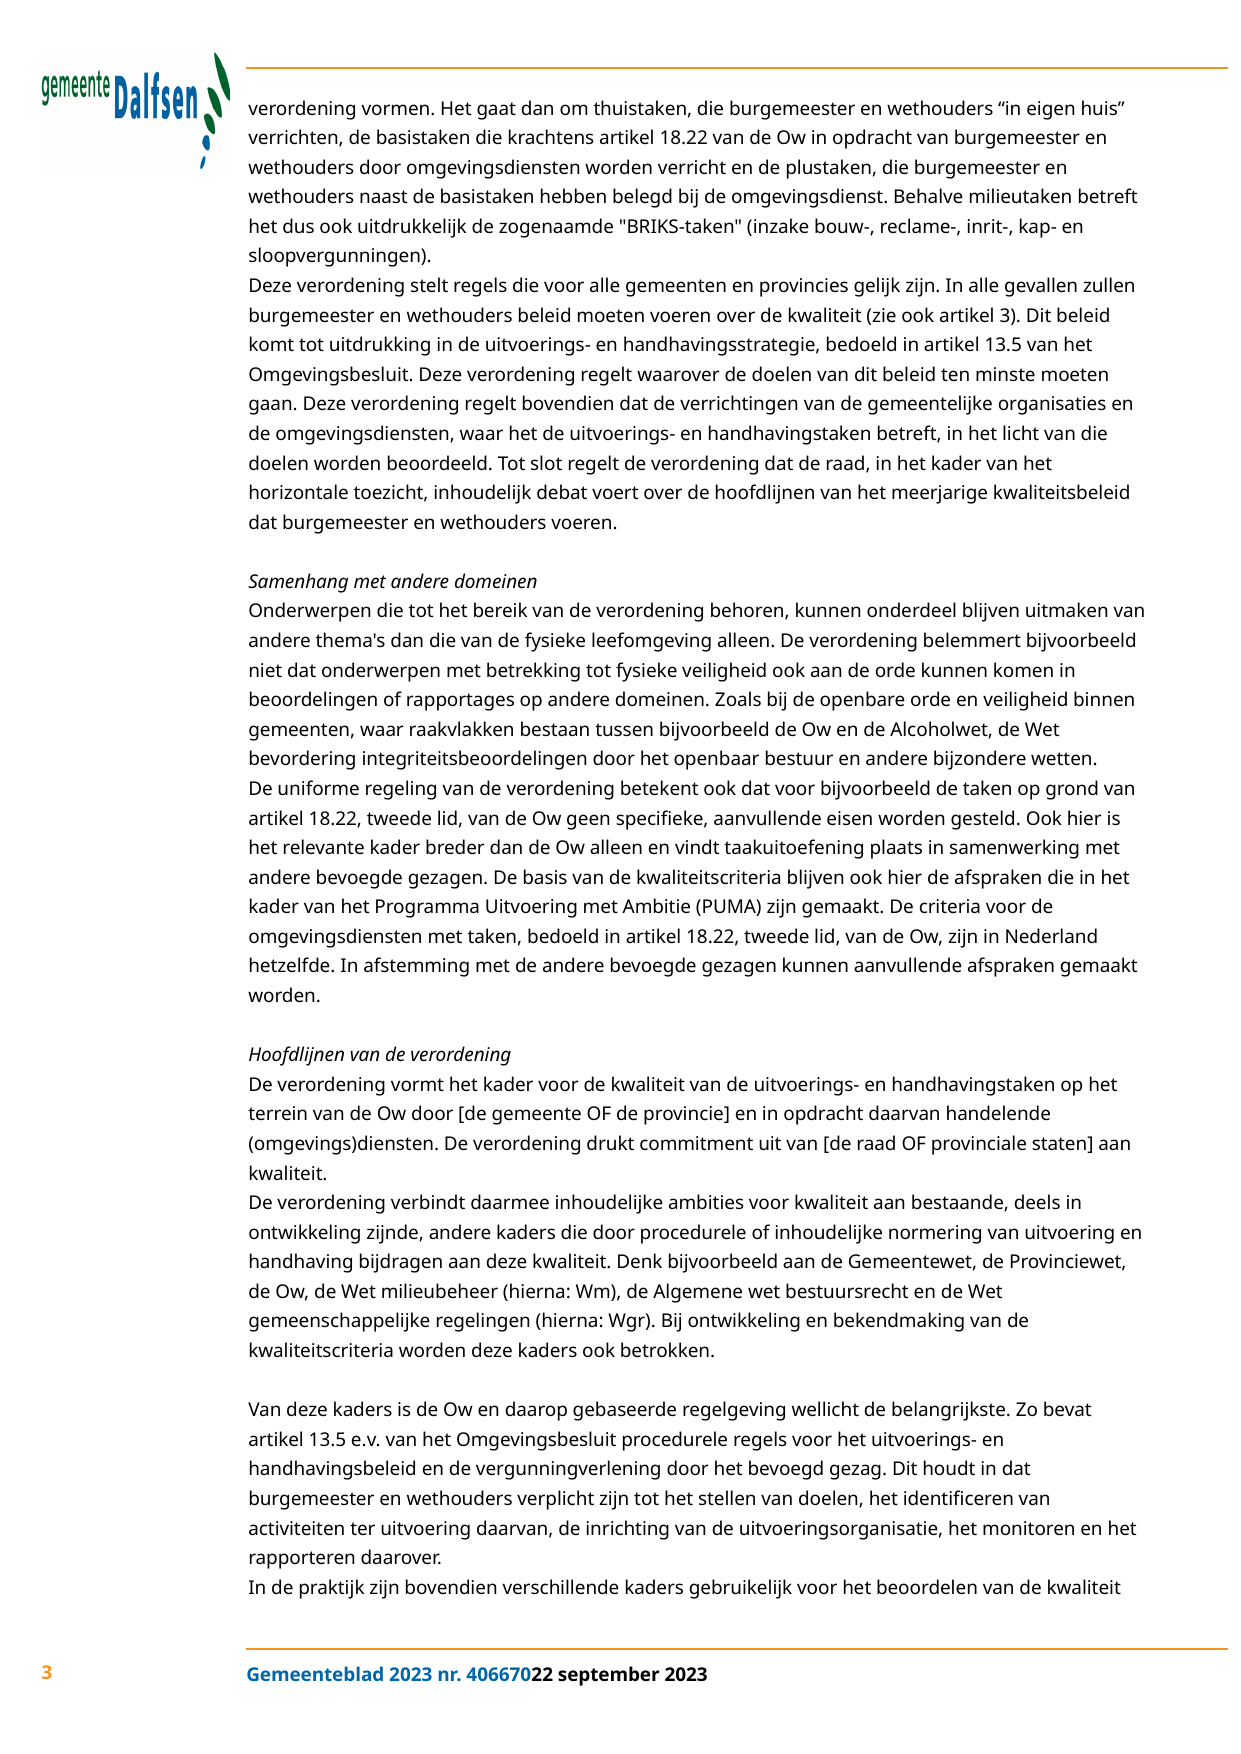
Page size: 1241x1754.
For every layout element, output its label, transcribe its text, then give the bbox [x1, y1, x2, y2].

text Samenhang met andere domeinen [248, 568, 1152, 594]
text Deze verordening stelt regels die voor alle gemeenten en provincies gelijk zijn. In alle gevallen zullen burgemeester en wethouders beleid moeten voeren over de kwaliteit (zie ook artikel 3). Dit beleid komt tot uitdrukking in de uitvoerings- en handhavingsstrategie, bedoeld in artikel 13.5 van het Omgevingsbesluit. Deze verordening regelt waarover de doelen van dit beleid ten minste moeten gaan. Deze verordening regelt bovendien dat de verrichtingen van de gemeentelijke organisaties en de omgevingsdiensten, waar het de uitvoerings- en handhavingstaken betreft, in het licht van die doelen worden beoordeeld. Tot slot regelt de verordening dat de raad, in het kader van het horizontale toezicht, inhoudelijk debat voert over de hoofdlijnen van het meerjarige kwaliteitsbeleid dat burgemeester en wethouders voeren. [248, 272, 1152, 535]
text De verordening verbindt daarmee inhoudelijke ambities voor kwaliteit aan bestaande, deels in ontwikkeling zijnde, andere kaders die door procedurele of inhoudelijke normering van uitvoering en handhaving bijdragen aan deze kwaliteit. Denk bijvoorbeeld aan de Gemeentewet, de Provinciewet, de Ow, de Wet milieubeheer (hierna: Wm), de Algemene wet bestuursrecht en de Wet gemeenschappelijke regelingen (hierna: Wgr). Bij ontwikkeling en bekendmaking van de kwaliteitscriteria worden deze kaders ook betrokken. [248, 1189, 1152, 1363]
text De uniforme regeling van de verordening betekent ook dat voor bijvoorbeeld de taken op grond van artikel 18.22, tweede lid, van de Ow geen specifieke, aanvullende eisen worden gesteld. Ook hier is het relevante kader breder dan de Ow alleen en vindt taakuitoefening plaats in samenwerking met andere bevoegde gezagen. De basis van de kwaliteitscriteria blijven ook hier de afspraken die in het kader van het Programma Uitvoering met Ambitie (PUMA) zijn gemaakt. De criteria voor de omgevingsdiensten met taken, bedoeld in artikel 18.22, tweede lid, van de Ow, zijn in Nederland hetzelfde. In afstemming met de andere bevoegde gezagen kunnen aanvullende afspraken gemaakt worden. [248, 775, 1152, 1008]
picture [41, 47, 231, 172]
text Hoofdlijnen van de verordening [248, 1041, 1152, 1067]
text Van deze kaders is de Ow en daarop gebaseerde regelgeving wellicht de belangrijkste. Zo bevat artikel 13.5 e.v. van het Omgevingsbesluit procedurele regels voor het uitvoerings- en handhavingsbeleid en de vergunningverlening door het bevoegd gezag. Dit houdt in dat burgemeester en wethouders verplicht zijn tot het stellen van doelen, het identificeren van activiteiten ter uitvoering daarvan, de inrichting van de uitvoeringsorganisatie, het monitoren en het rapporteren daarover. [248, 1396, 1152, 1570]
text De verordening vormt het kader voor de kwaliteit van de uitvoerings- en handhavingstaken op het terrein van de Ow door [de gemeente OF de provincie] en in opdracht daarvan handelende (omgevings)diensten. De verordening drukt commitment uit van [de raad OF provinciale staten] aan kwaliteit. [248, 1071, 1152, 1186]
text In de praktijk zijn bovendien verschillende kaders gebruikelijk voor het beoordelen van de kwaliteit [248, 1574, 1152, 1600]
text verordening vormen. Het gaat dan om thuistaken, die burgemeester en wethouders “in eigen huis” verrichten, de basistaken die krachtens artikel 18.22 van de Ow in opdracht van burgemeester en wethouders door omgevingsdiensten worden verricht en de plustaken, die burgemeester en wethouders naast de basistaken hebben belegd bij de omgevingsdienst. Behalve milieutaken betreft het dus ook uitdrukkelijk de zogenaamde "BRIKS-taken" (inzake bouw-, reclame-, inrit-, kap- en sloopvergunningen). [248, 95, 1152, 268]
text Onderwerpen die tot het bereik van de verordening behoren, kunnen onderdeel blijven uitmaken van andere thema's dan die van de fysieke leefomgeving alleen. De verordening belemmert bijvoorbeeld niet dat onderwerpen met betrekking tot fysieke veiligheid ook aan de orde kunnen komen in beoordelingen of rapportages op andere domeinen. Zoals bij de openbare orde en veiligheid binnen gemeenten, waar raakvlakken bestaan tussen bijvoorbeeld de Ow en de Alcoholwet, de Wet bevordering integriteitsbeoordelingen door het openbaar bestuur en andere bijzondere wetten. [248, 598, 1152, 771]
